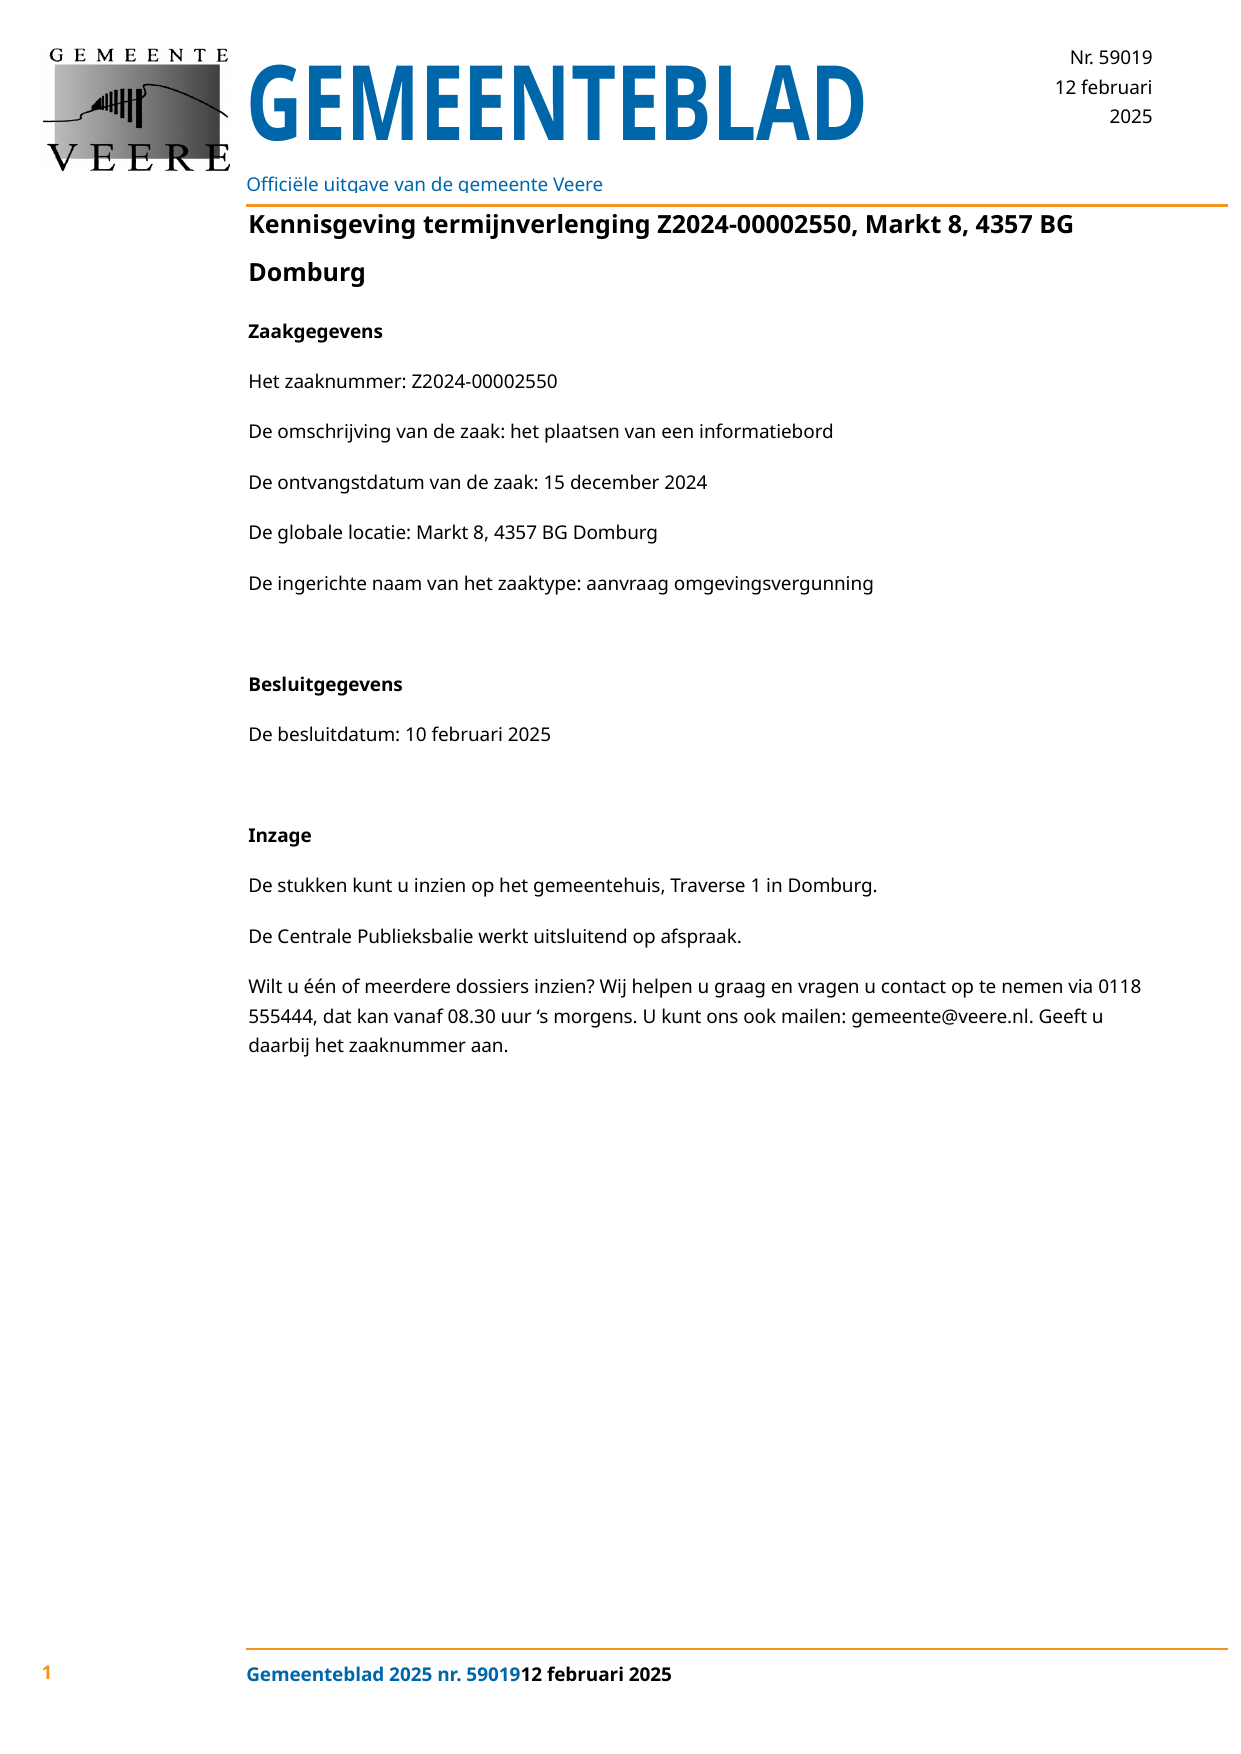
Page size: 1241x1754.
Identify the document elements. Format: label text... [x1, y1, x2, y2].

text Het zaaknummer: Z2024-00002550 [248, 368, 1152, 394]
text De globale locatie: Markt 8, 4357 BG Domburg [248, 519, 1152, 545]
text De ingerichte naam van het zaaktype: aanvraag omgevingsvergunning [248, 570, 1152, 596]
text De ontvangstdatum van de zaak: 15 december 2024 [248, 469, 1152, 495]
text Wilt u één of meerdere dossiers inzien? Wij helpen u graag en vragen u contact op te nemen via 0118 555444, dat kan vanaf 08.30 uur ‘s morgens. U kunt ons ook mailen: gemeente@veere.nl. Geeft u daarbij het zaaknummer aan. [248, 973, 1152, 1058]
text De besluitdatum: 10 februari 2025 [248, 721, 1152, 747]
text De stukken kunt u inzien op het gemeentehuis, Traverse 1 in Domburg. [248, 872, 1152, 898]
text Besluitgegevens [248, 671, 1152, 697]
text De omschrijving van de zaak: het plaatsen van een informatiebord [248, 419, 1152, 444]
picture [41, 47, 231, 172]
text Inzage [248, 822, 1152, 848]
text Zaakgegevens [248, 318, 1152, 344]
text De Centrale Publieksbalie werkt uitsluitend op afspraak. [248, 923, 1152, 949]
text Kennisgeving termijnverlenging Z2024-00002550, Markt 8, 4357 BG Domburg [248, 207, 1152, 288]
